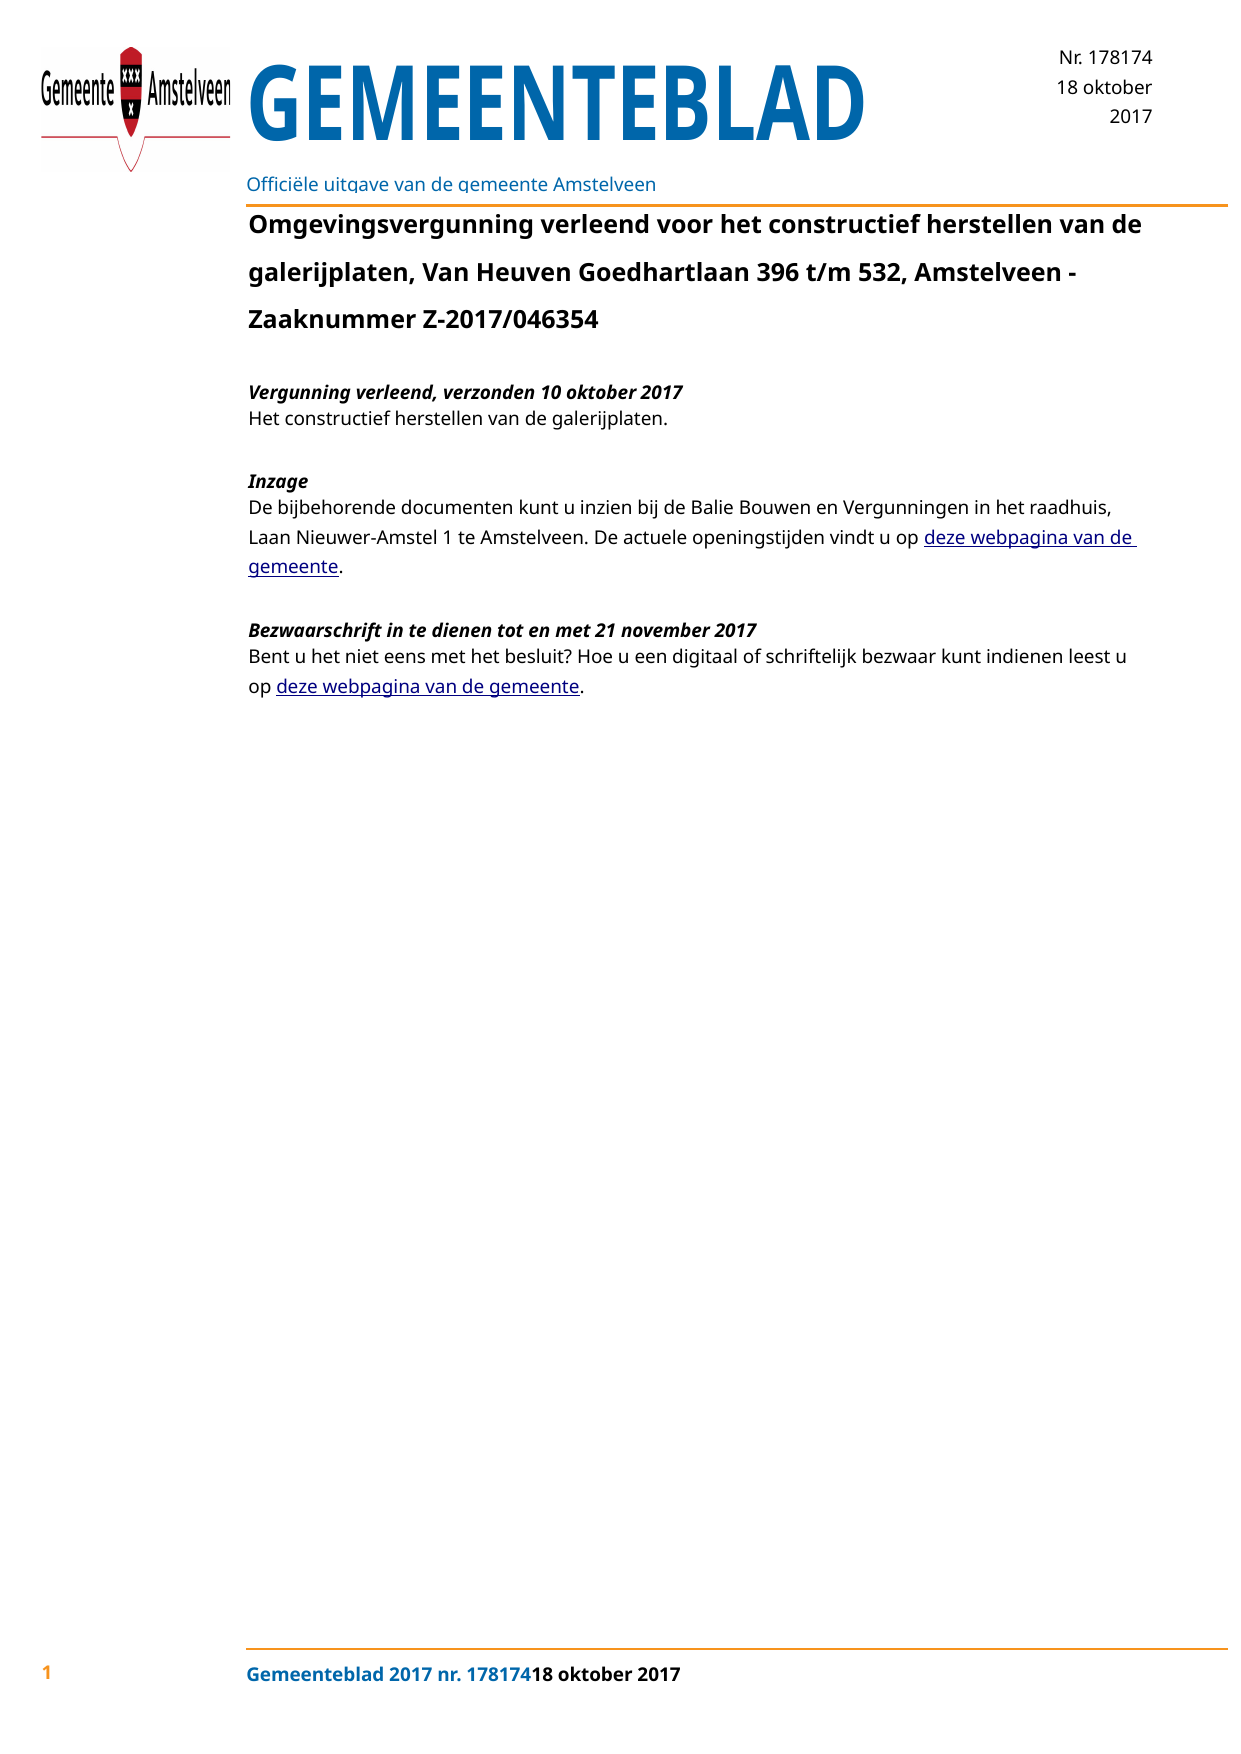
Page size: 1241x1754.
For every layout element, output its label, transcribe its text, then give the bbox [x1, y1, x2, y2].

picture [41, 47, 231, 172]
text Bent u het niet eens met het besluit? Hoe u een digitaal of schriftelijk bezwaar kunt indienen leest u op deze webpagina van de gemeente. [248, 643, 1152, 699]
text Het constructief herstellen van de galerijplaten. [248, 405, 1152, 431]
text Vergunning verleend, verzonden 10 oktober 2017 [248, 379, 1152, 405]
text De bijbehorende documenten kunt u inzien bij de Balie Bouwen en Vergunningen in het raadhuis, Laan Nieuwer-Amstel 1 te Amstelveen. De actuele openingstijden vindt u op deze webpagina van de gemeente. [248, 494, 1152, 579]
text Inzage [248, 469, 1152, 494]
text Bezwaarschrift in te dienen tot en met 21 november 2017 [248, 618, 1152, 643]
text Omgevingsvergunning verleend voor het constructief herstellen van de galerijplaten, Van Heuven Goedhartlaan 396 t/m 532, Amstelveen - Zaaknummer Z-2017/046354 [248, 207, 1152, 336]
